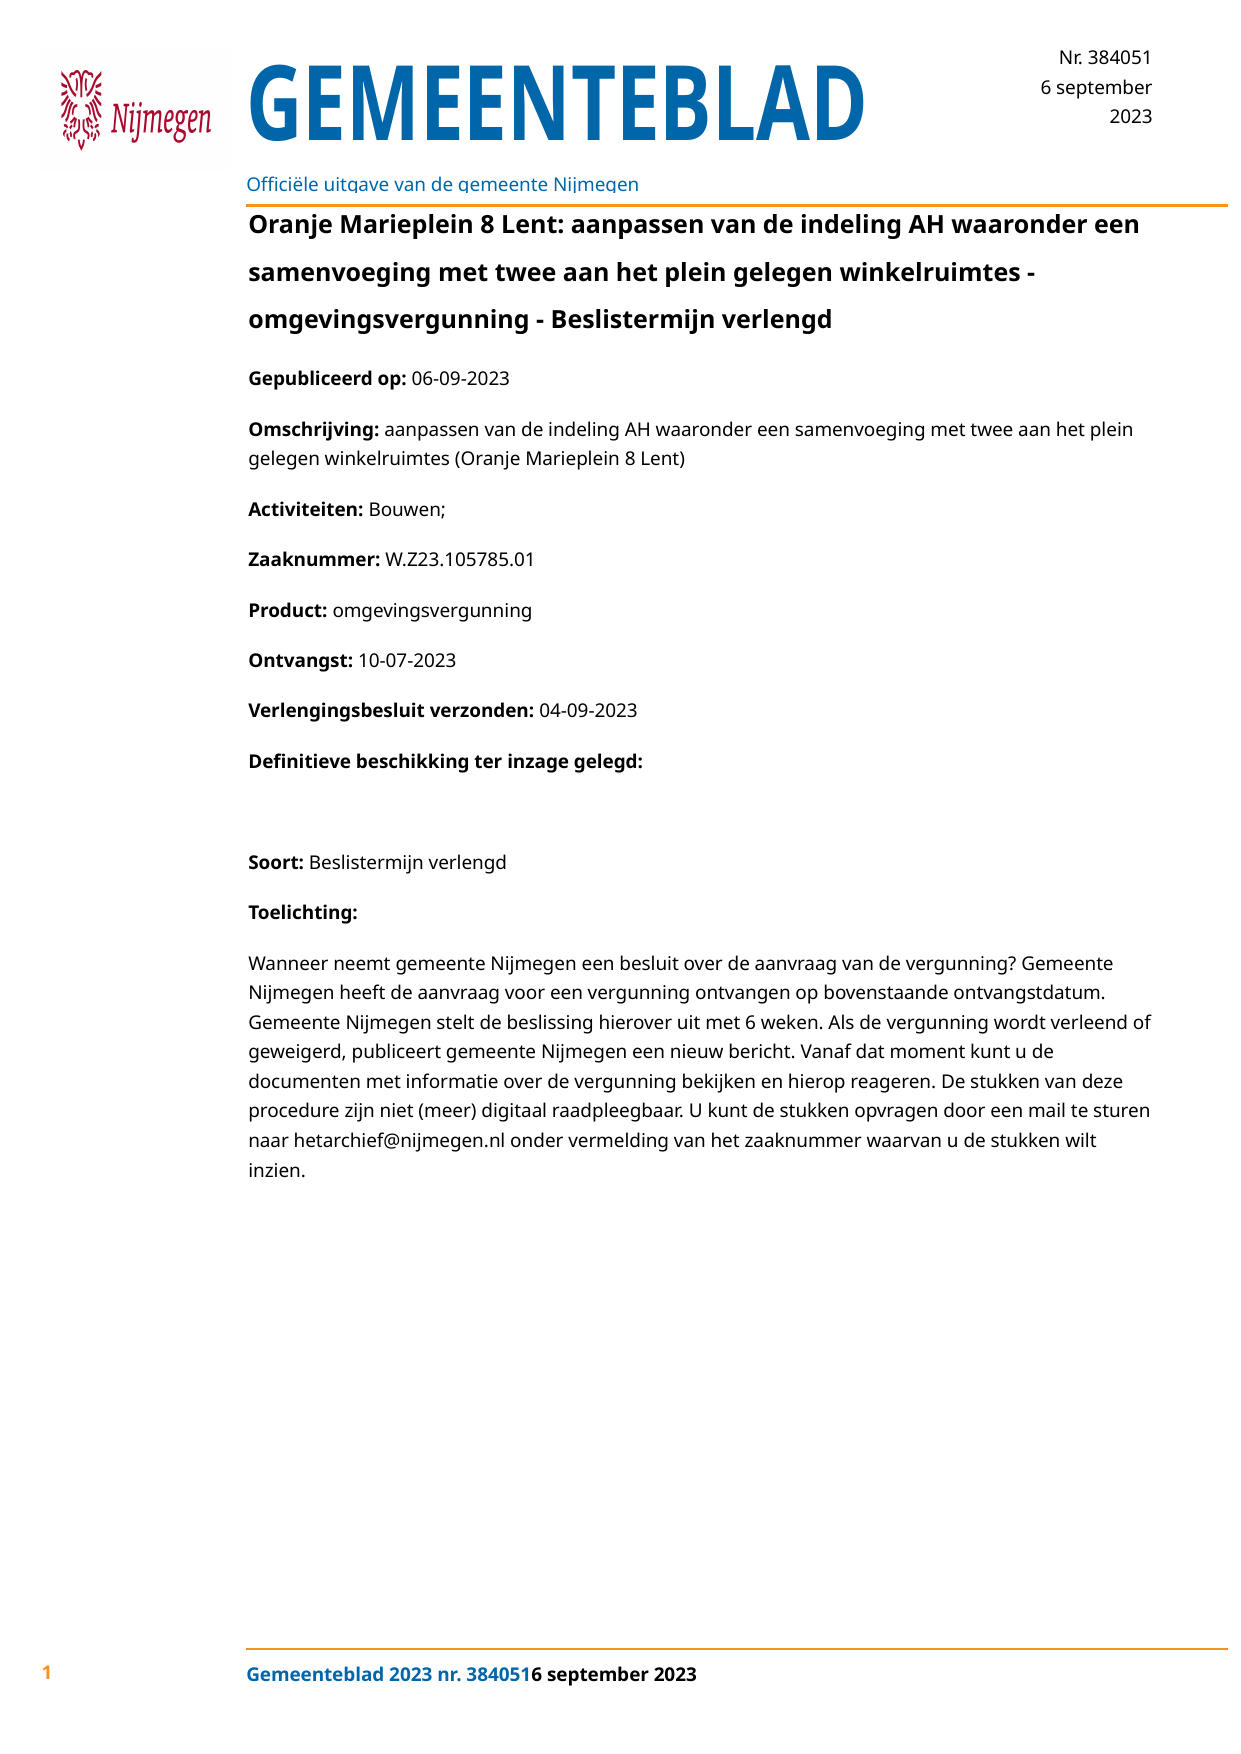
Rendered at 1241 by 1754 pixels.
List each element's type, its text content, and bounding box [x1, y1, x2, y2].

picture [41, 47, 231, 172]
text Wanneer neemt gemeente Nijmegen een besluit over de aanvraag van de vergunning? Gemeente Nijmegen heeft de aanvraag voor een vergunning ontvangen op bovenstaande ontvangstdatum. Gemeente Nijmegen stelt de beslissing hierover uit met 6 weken. Als de vergunning wordt verleend of geweigerd, publiceert gemeente Nijmegen een nieuw bericht. Vanaf dat moment kunt u de documenten met informatie over de vergunning bekijken en hierop reageren. De stukken van deze procedure zijn niet (meer) digitaal raadpleegbaar. U kunt de stukken opvragen door een mail te sturen naar hetarchief@nijmegen.nl onder vermelding van het zaaknummer waarvan u de stukken wilt inzien. [248, 950, 1152, 1182]
text Product: omgevingsvergunning [248, 597, 1152, 622]
text Oranje Marieplein 8 Lent: aanpassen van de indeling AH waaronder een samenvoeging met twee aan het plein gelegen winkelruimtes - omgevingsvergunning - Beslistermijn verlengd [248, 207, 1152, 336]
text Activiteiten: Bouwen; [248, 496, 1152, 522]
text Ontvangst: 10-07-2023 [248, 647, 1152, 673]
text Gepubliceerd op: 06-09-2023 [248, 366, 1152, 391]
text Toelichting: [248, 899, 1152, 925]
text Zaaknummer: W.Z23.105785.01 [248, 546, 1152, 572]
text Soort: Beslistermijn verlengd [248, 849, 1152, 874]
text Omschrijving: aanpassen van de indeling AH waaronder een samenvoeging met twee aan het plein gelegen winkelruimtes (Oranje Marieplein 8 Lent) [248, 416, 1152, 471]
text Definitieve beschikking ter inzage gelegd: [248, 748, 1152, 774]
text Verlengingsbesluit verzonden: 04-09-2023 [248, 698, 1152, 723]
